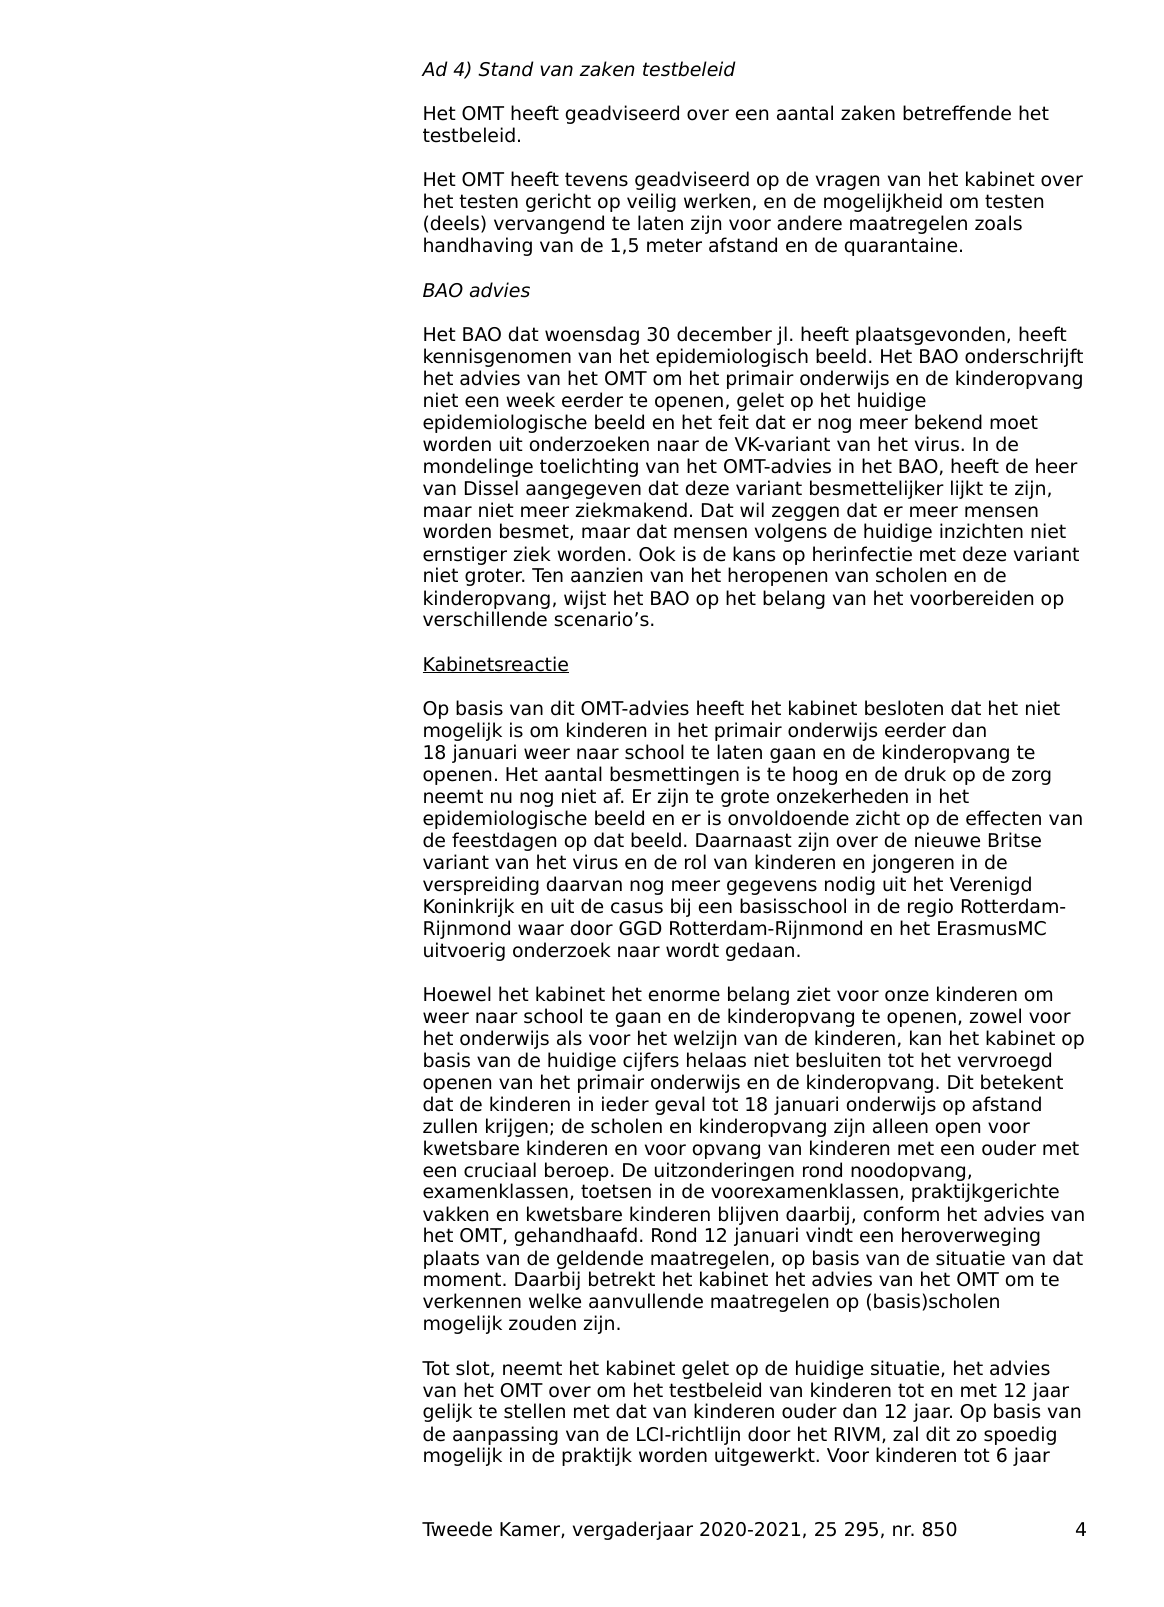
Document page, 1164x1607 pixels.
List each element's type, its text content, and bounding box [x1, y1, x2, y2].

text Het OMT heeft tevens geadviseerd op de vragen van het kabinet over het testen gericht op veilig werken, en de mogelijkheid om testen (deels) vervangend te laten zijn voor andere maatregelen zoals handhaving van de 1,5 meter afstand en de quarantaine. [422, 169, 1087, 257]
text Hoewel het kabinet het enorme belang ziet voor onze kinderen om weer naar school te gaan en de kinderopvang te openen, zowel voor het onderwijs als voor het welzijn van de kinderen, kan het kabinet op basis van de huidige cijfers helaas niet besluiten tot het vervroegd openen van het primair onderwijs en de kinderopvang. Dit betekent dat de kinderen in ieder geval tot 18 januari onderwijs op afstand zullen krijgen; de scholen en kinderopvang zijn alleen open voor kwetsbare kinderen en voor opvang van kinderen met een ouder met een cruciaal beroep. De uitzonderingen rond noodopvang, examenklassen, toetsen in de voorexamenklassen, praktijkgerichte vakken en kwetsbare kinderen blijven daarbij, conform het advies van het OMT, gehandhaafd. Rond 12 januari vindt een heroverweging plaats van de geldende maatregelen, op basis van de situatie van dat moment. Daarbij betrekt het kabinet het advies van het OMT om te verkennen welke aanvullende maatregelen op (basis)scholen mogelijk zouden zijn. [422, 984, 1087, 1335]
text Het OMT heeft geadviseerd over een aantal zaken betreffende het testbeleid. [422, 103, 1087, 147]
text Tot slot, neemt het kabinet gelet op de huidige situatie, het advies van het OMT over om het testbeleid van kinderen tot en met 12 jaar gelijk te stellen met dat van kinderen ouder dan 12 jaar. Op basis van de aanpassing van de LCI-richtlijn door het RIVM, zal dit zo spoedig mogelijk in de praktijk worden uitgewerkt. Voor kinderen tot 6 jaar [422, 1357, 1087, 1467]
text Op basis van dit OMT-advies heeft het kabinet besloten dat het niet mogelijk is om kinderen in het primair onderwijs eerder dan 18 januari weer naar school te laten gaan en de kinderopvang te openen. Het aantal besmettingen is te hoog en de druk op de zorg neemt nu nog niet af. Er zijn te grote onzekerheden in het epidemiologische beeld en er is onvoldoende zicht op de effecten van de feestdagen op dat beeld. Daarnaast zijn over de nieuwe Britse variant van het virus en de rol van kinderen en jongeren in de verspreiding daarvan nog meer gegevens nodig uit het Verenigd Koninkrijk en uit de casus bij een basisschool in de regio Rotterdam-Rijnmond waar door GGD Rotterdam-Rijnmond en het ErasmusMC uitvoerig onderzoek naar wordt gedaan. [422, 698, 1087, 961]
subtitle Kabinetsreactie [422, 653, 1087, 676]
text Het BAO dat woensdag 30 december jl. heeft plaatsgevonden, heeft kennisgenomen van het epidemiologisch beeld. Het BAO onderschrijft het advies van het OMT om het primair onderwijs en de kinderopvang niet een week eerder te openen, gelet op het huidige epidemiologische beeld en het feit dat er nog meer bekend moet worden uit onderzoeken naar de VK-variant van het virus. In de mondelinge toelichting van het OMT-advies in het BAO, heeft de heer van Dissel aangegeven dat deze variant besmettelijker lijkt te zijn, maar niet meer ziekmakend. Dat wil zeggen dat er meer mensen worden besmet, maar dat mensen volgens de huidige inzichten niet ernstiger ziek worden. Ook is de kans op herinfectie met deze variant niet groter. Ten aanzien van het heropenen van scholen en de kinderopvang, wijst het BAO op het belang van het voorbereiden op verschillende scenario’s. [422, 324, 1087, 631]
subtitle BAO advies [422, 279, 1087, 301]
subtitle Ad 4) Stand van zaken testbeleid [422, 59, 1087, 81]
